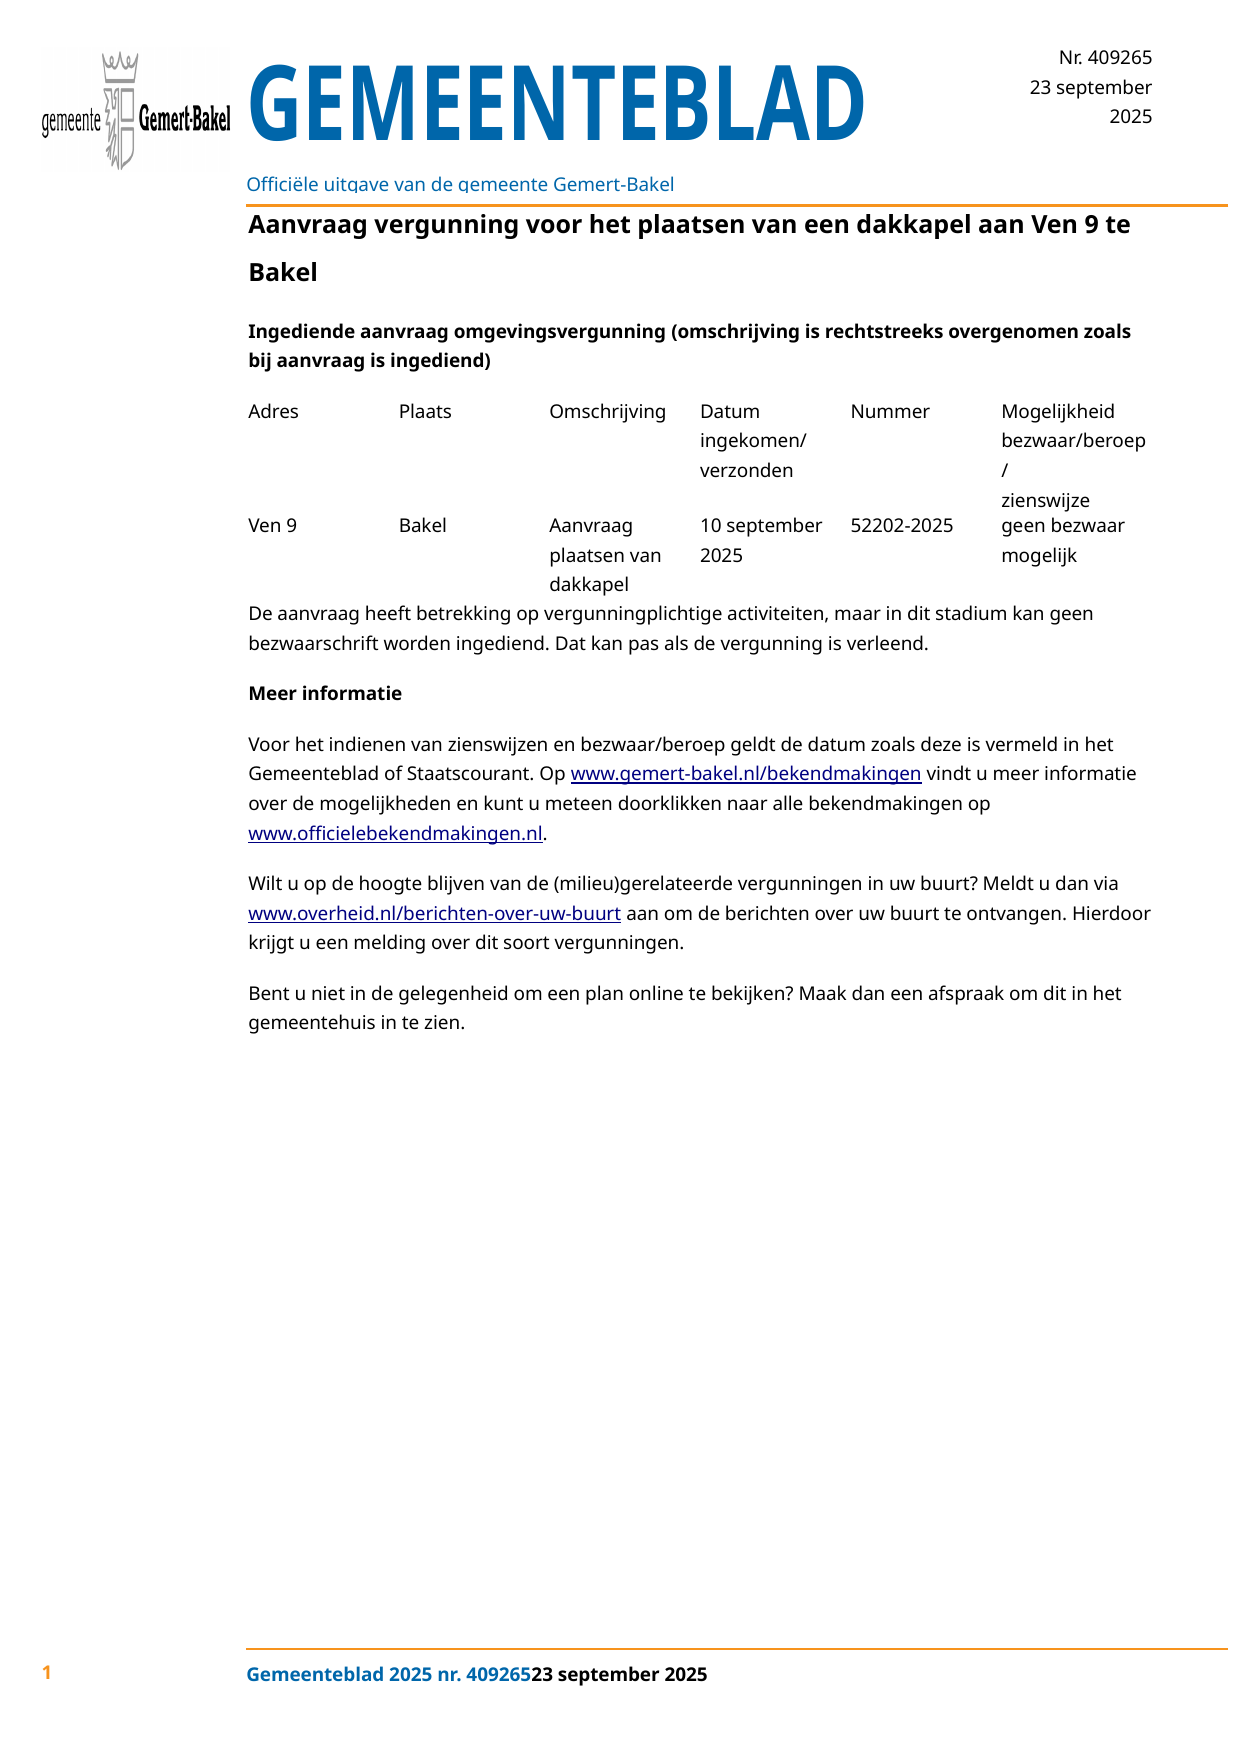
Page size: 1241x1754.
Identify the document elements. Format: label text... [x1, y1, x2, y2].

table_cell 52202-2025 [850, 513, 1001, 597]
text Bent u niet in de gelegenheid om een plan online te bekijken? Maak dan een afspraak om dit in het gemeentehuis in te zien. [248, 980, 1152, 1035]
table_header Plaats [399, 398, 549, 512]
table_cell 10 september 2025 [700, 513, 850, 597]
text Aanvraag vergunning voor het plaatsen van een dakkapel aan Ven 9 te Bakel [248, 207, 1152, 288]
table_cell geen bezwaar mogelijk [1001, 513, 1152, 597]
text Voor het indienen van zienswijzen en bezwaar/beroep geldt de datum zoals deze is vermeld in het Gemeenteblad of Staatscourant. Op www.gemert-bakel.nl/bekendmakingen vindt u meer informatie over de mogelijkheden en kunt u meteen doorklikken naar alle bekendmakingen op www.officielebekendmakingen.nl. [248, 731, 1152, 846]
text Ingediende aanvraag omgevingsvergunning (omschrijving is rechtstreeks overgenomen zoals bij aanvraag is ingediend) [248, 318, 1152, 373]
table_cell Ven 9 [248, 513, 398, 597]
text Meer informatie [248, 681, 1152, 706]
table_header Adres [248, 398, 398, 512]
text Wilt u op de hoogte blijven van de (milieu)gerelateerde vergunningen in uw buurt? Meldt u dan via www.overheid.nl/berichten-over-uw-buurt aan om de berichten over uw buurt te ontvangen. Hierdoor krijgt u een melding over dit soort vergunningen. [248, 870, 1152, 955]
picture [41, 47, 231, 172]
table_cell Aanvraag plaatsen van dakkapel [549, 513, 700, 597]
table_header Datum ingekomen/ verzonden [700, 398, 850, 512]
table_header Mogelijkheid bezwaar/beroep/ zienswijze [1001, 398, 1152, 512]
table_header Nummer [850, 398, 1001, 512]
text De aanvraag heeft betrekking op vergunningplichtige activiteiten, maar in dit stadium kan geen bezwaarschrift worden ingediend. Dat kan pas als de vergunning is verleend. [248, 601, 1152, 656]
table_cell Bakel [399, 513, 549, 597]
table_header Omschrijving [549, 398, 700, 512]
